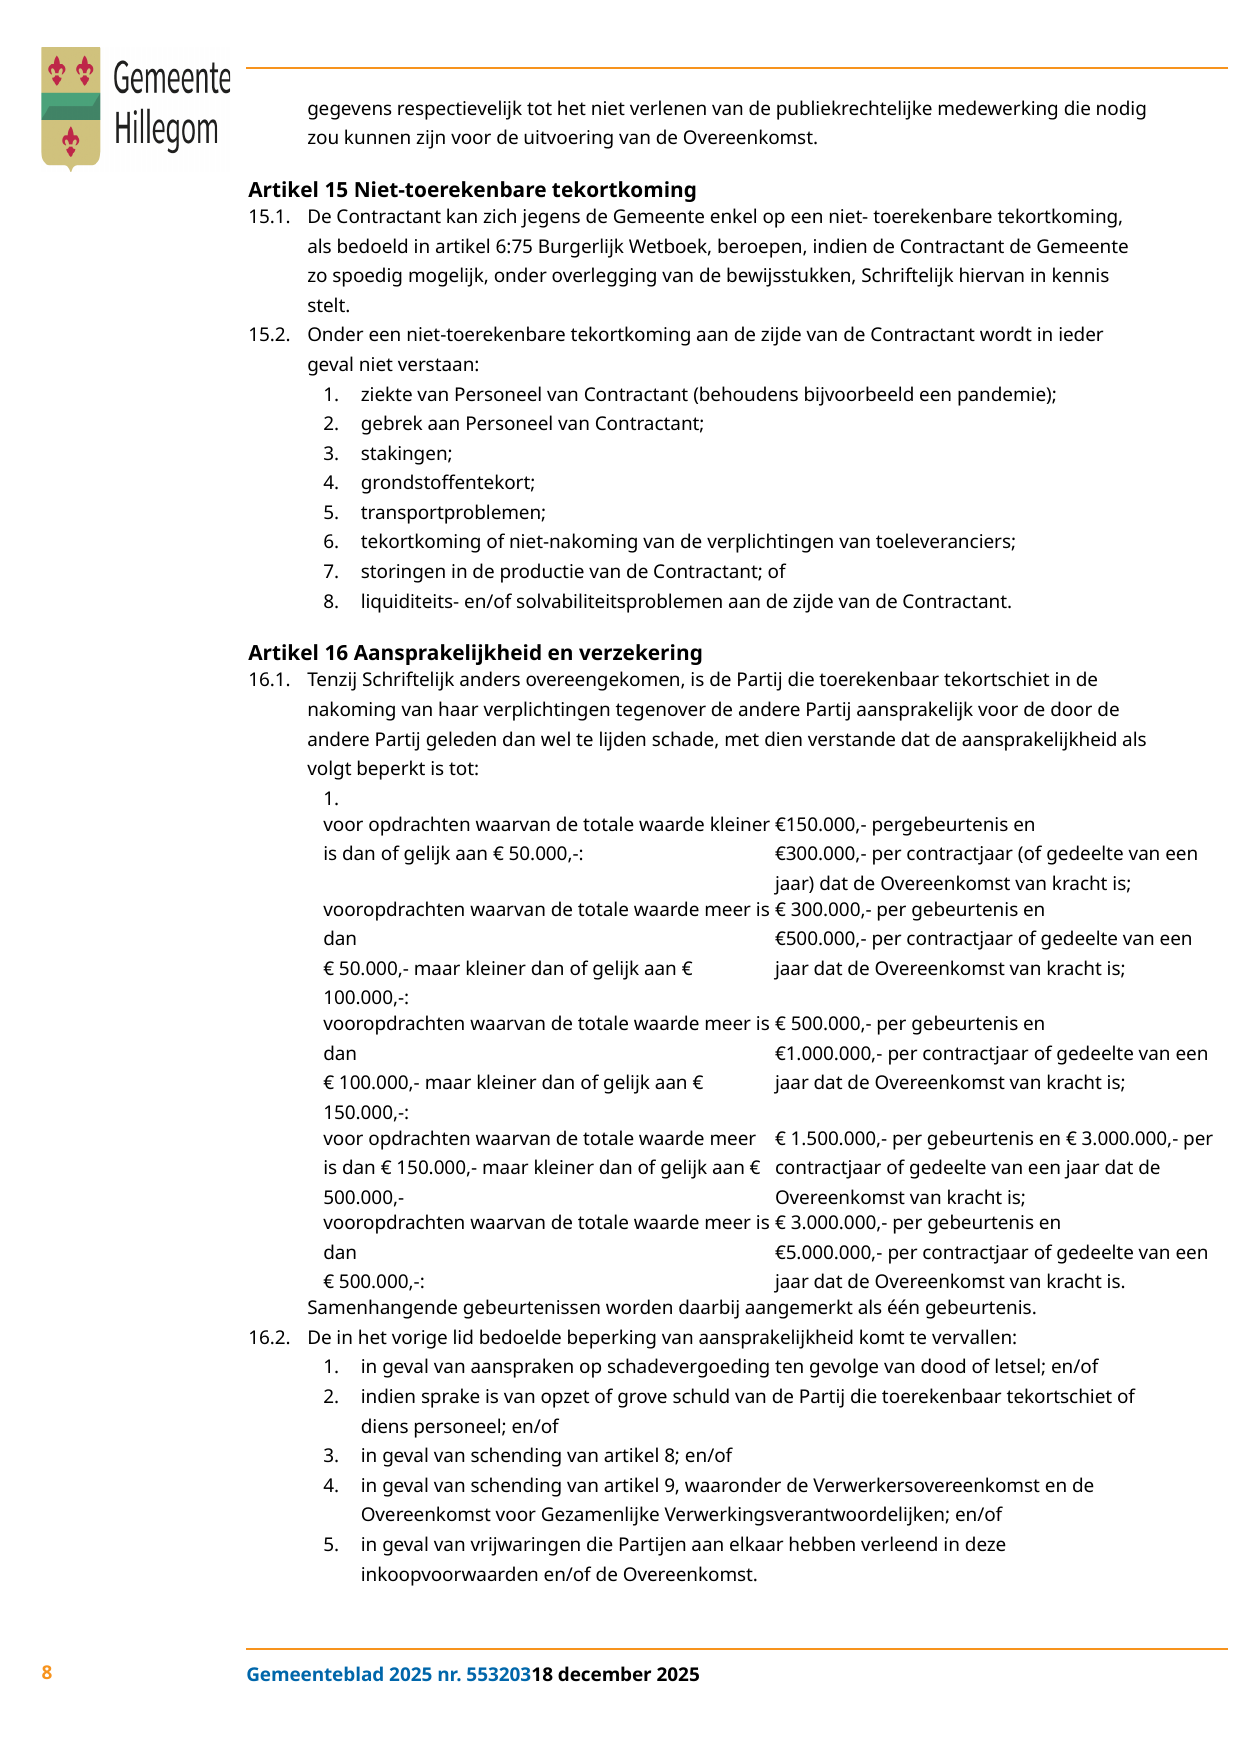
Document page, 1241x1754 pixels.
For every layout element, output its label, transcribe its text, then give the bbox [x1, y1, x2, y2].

list indien sprake is van opzet of grove schuld van de Partij die toerekenbaar tekortschiet of diens personeel; en/of [323, 1383, 1152, 1439]
list in geval van schending van artikel 9, waaronder de Verwerkersovereenkomst en de Overeenkomst voor Gezamenlijke Verwerkingsverantwoordelijken; en/of [323, 1472, 1152, 1527]
list gegevens respectievelijk tot het niet verlenen van de publiekrechtelijke medewerking die nodig zou kunnen zijn voor de uitvoering van de Overeenkomst. [248, 95, 1152, 150]
list Tenzij Schriftelijk anders overeengekomen, is de Partij die toerekenbaar tekortschiet in de nakoming van haar verplichtingen tegenover de andere Partij aansprakelijk voor de door de andere Partij geleden dan wel te lijden schade, met dien verstande dat de aansprakelijkheid als volgt beperkt is tot: [248, 667, 1152, 781]
list in geval van schending van artikel 8; en/of [323, 1442, 1152, 1468]
table_header voor opdrachten waarvan de totale waarde kleiner is dan of gelijk aan € 50.000,-: [323, 811, 775, 896]
list liquiditeits- en/of solvabiliteitsproblemen aan de zijde van de Contractant. [323, 588, 1152, 613]
table_header €150.000,- pergebeurtenis en €300.000,- per contractjaar (of gedeelte van een jaar) dat de Overeenkomst van kracht is; [775, 811, 1227, 896]
list Samenhangende gebeurtenissen worden daarbij aangemerkt als één gebeurtenis. [248, 1294, 1152, 1320]
list storingen in de productie van de Contractant; of [323, 558, 1152, 584]
table_cell voor opdrachten waarvan de totale waarde meer is dan € 150.000,- maar kleiner dan of gelijk aan € 500.000,- [323, 1125, 775, 1209]
table_cell € 500.000,- per gebeurtenis en €1.000.000,- per contractjaar of gedeelte van een jaar dat de Overeenkomst van kracht is; [775, 1010, 1227, 1125]
list grondstoffentekort; [323, 469, 1152, 495]
text Artikel 15 Niet-toerekenbare tekortkoming [248, 175, 1152, 203]
picture [41, 47, 231, 172]
table_cell € 300.000,- per gebeurtenis en €500.000,- per contractjaar of gedeelte van een jaar dat de Overeenkomst van kracht is; [775, 896, 1227, 1010]
list Onder een niet-toerekenbare tekortkoming aan de zijde van de Contractant wordt in ieder geval niet verstaan: [248, 322, 1152, 377]
table_cell vooropdrachten waarvan de totale waarde meer is dan € 100.000,- maar kleiner dan of gelijk aan € 150.000,-: [323, 1010, 775, 1125]
list De in het vorige lid bedoelde beperking van aansprakelijkheid komt te vervallen: [248, 1324, 1152, 1350]
list transportproblemen; [323, 499, 1152, 525]
list in geval van aanspraken op schadevergoeding ten gevolge van dood of letsel; en/of [323, 1354, 1152, 1379]
table_cell vooropdrachten waarvan de totale waarde meer is dan € 500.000,-: [323, 1210, 775, 1294]
list tekortkoming of niet-nakoming van de verplichtingen van toeleveranciers; [323, 529, 1152, 554]
table_cell € 1.500.000,- per gebeurtenis en € 3.000.000,- per contractjaar of gedeelte van een jaar dat de Overeenkomst van kracht is; [775, 1125, 1227, 1209]
list ziekte van Personeel van Contractant (behoudens bijvoorbeeld een pandemie); [323, 381, 1152, 406]
table_cell € 3.000.000,- per gebeurtenis en €5.000.000,- per contractjaar of gedeelte van een jaar dat de Overeenkomst van kracht is. [775, 1210, 1227, 1294]
text Artikel 16 Aansprakelijkheid en verzekering [248, 638, 1152, 667]
list gebrek aan Personeel van Contractant; [323, 410, 1152, 436]
table_cell vooropdrachten waarvan de totale waarde meer is dan € 50.000,- maar kleiner dan of gelijk aan € 100.000,-: [323, 896, 775, 1010]
list De Contractant kan zich jegens de Gemeente enkel op een niet- toerekenbare tekortkoming, als bedoeld in artikel 6:75 Burgerlijk Wetboek, beroepen, indien de Contractant de Gemeente zo spoedig mogelijk, onder overlegging van de bewijsstukken, Schriftelijk hiervan in kennis stelt. [248, 203, 1152, 318]
list stakingen; [323, 440, 1152, 466]
list in geval van vrijwaringen die Partijen aan elkaar hebben verleend in deze inkoopvoorwaarden en/of de Overeenkomst. [323, 1531, 1152, 1587]
